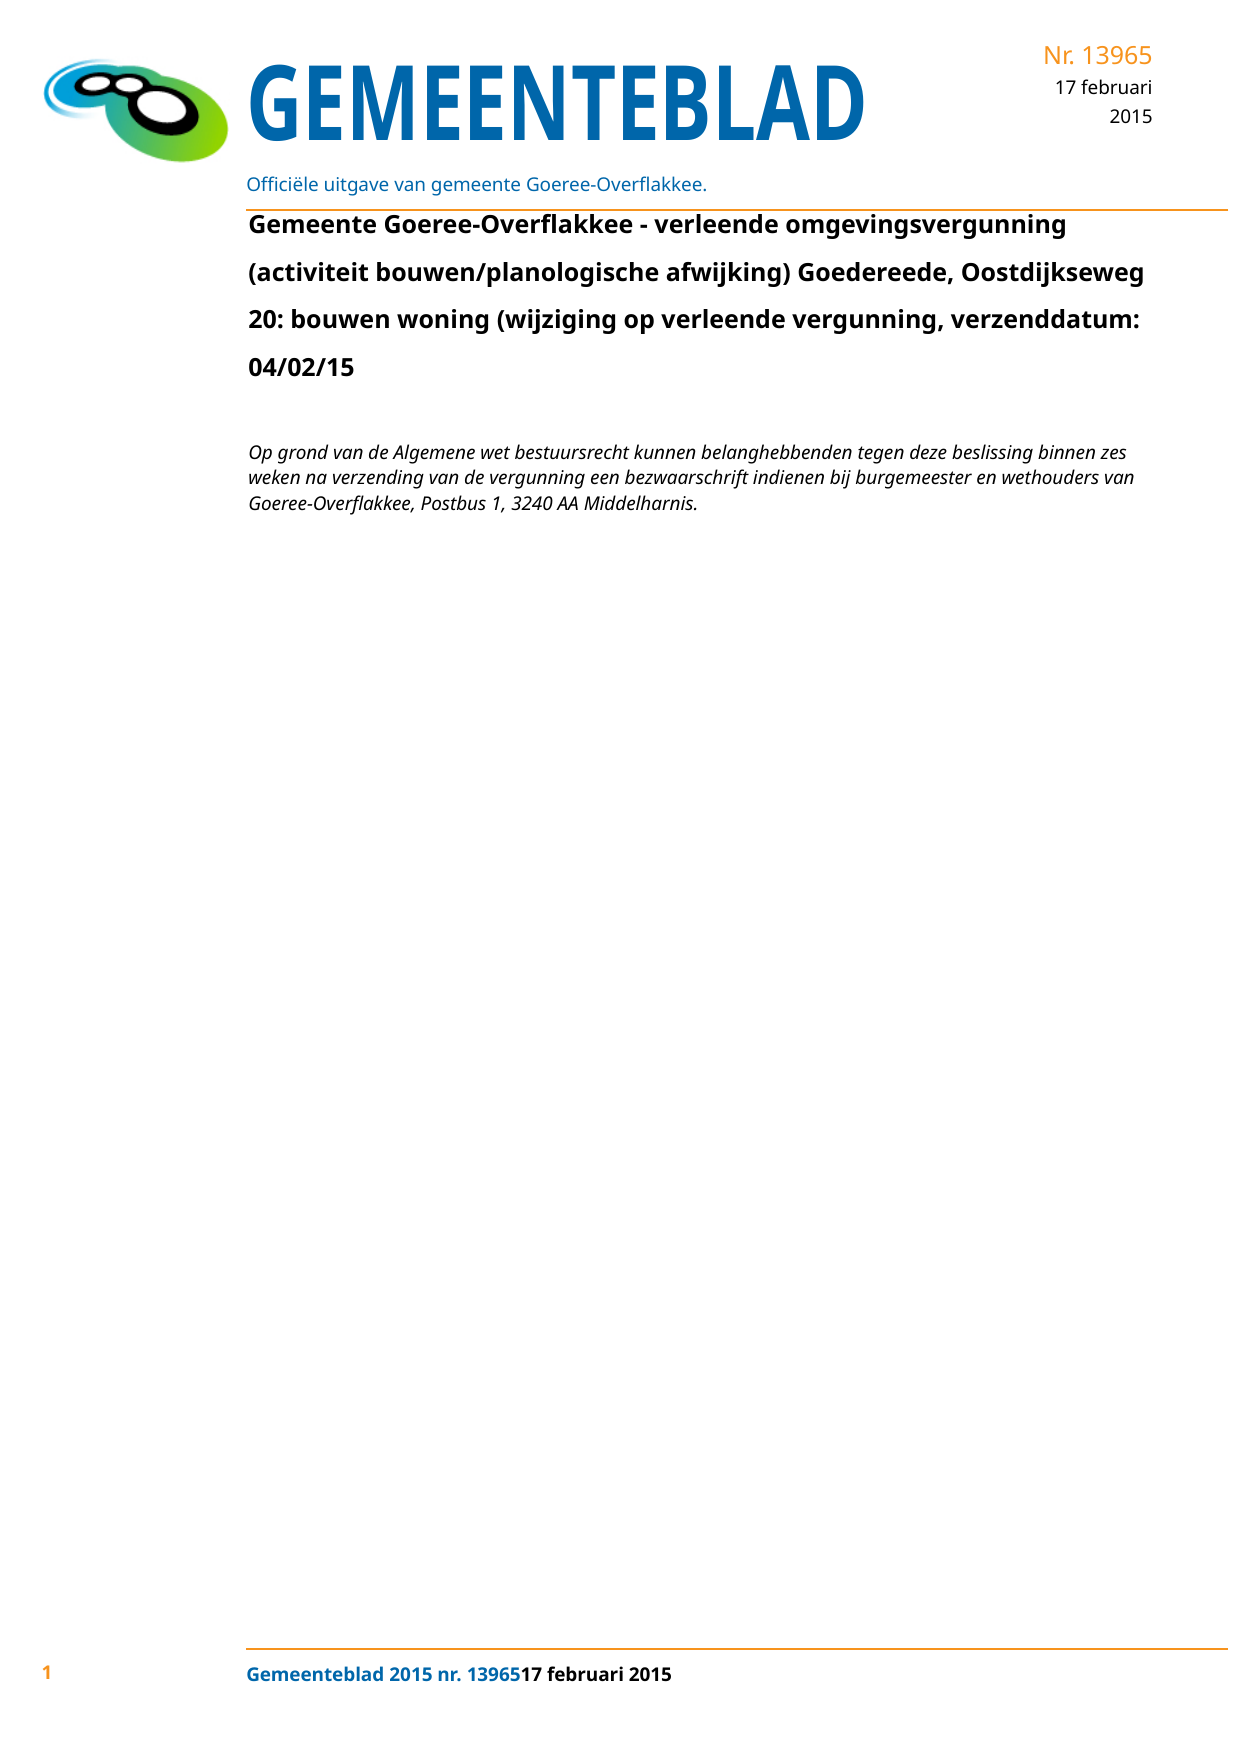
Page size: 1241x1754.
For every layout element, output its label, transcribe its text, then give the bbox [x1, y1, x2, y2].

picture [41, 47, 231, 172]
text Op grond van de Algemene wet bestuursrecht kunnen belanghebbenden tegen deze beslissing binnen zes weken na verzending van de vergunning een bezwaarschrift indienen bij burgemeester en wethouders van Goeree-Overflakkee, Postbus 1, 3240 AA Middelharnis. [248, 439, 1152, 516]
text Gemeente Goeree-Overflakkee - verleende omgevingsvergunning (activiteit bouwen/planologische afwijking) Goedereede, Oostdijkseweg 20: bouwen woning (wijziging op verleende vergunning, verzenddatum: 04/02/15 [248, 211, 1152, 384]
